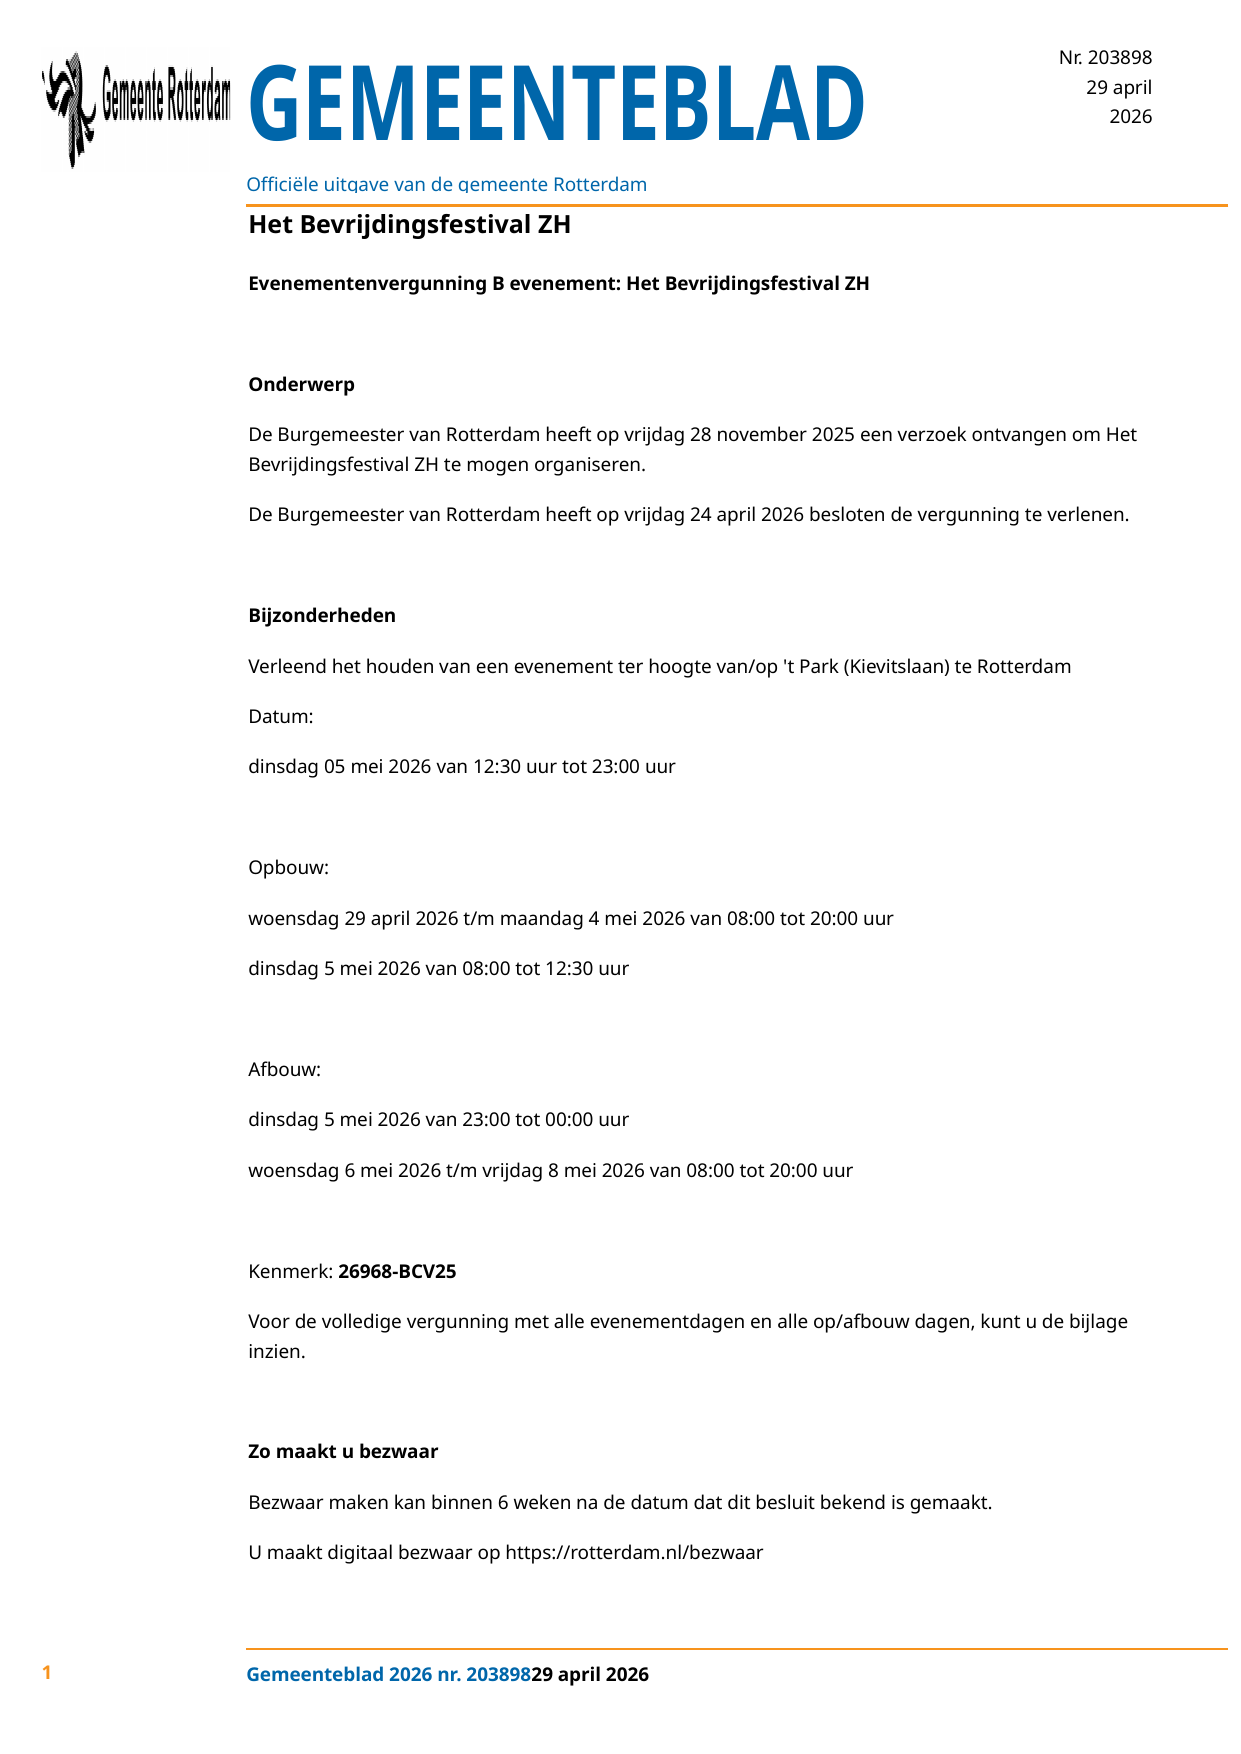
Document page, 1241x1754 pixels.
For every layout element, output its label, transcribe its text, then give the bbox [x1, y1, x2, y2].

text woensdag 29 april 2026 t/m maandag 4 mei 2026 van 08:00 tot 20:00 uur [248, 905, 1152, 931]
text Afbouw: [248, 1056, 1152, 1082]
text Onderwerp [248, 371, 1152, 397]
text Evenementenvergunning B evenement: Het Bevrijdingsfestival ZH [248, 270, 1152, 296]
text Verleend het houden van een evenement ter hoogte van/op 't Park (Kievitslaan) te Rotterdam [248, 653, 1152, 678]
text dinsdag 05 mei 2026 van 12:30 uur tot 23:00 uur [248, 754, 1152, 779]
text Bezwaar maken kan binnen 6 weken na de datum dat dit besluit bekend is gemaakt. [248, 1489, 1152, 1515]
text dinsdag 5 mei 2026 van 08:00 tot 12:30 uur [248, 955, 1152, 981]
text Het Bevrijdingsfestival ZH [248, 207, 1152, 241]
text Opbouw: [248, 854, 1152, 880]
text Datum: [248, 703, 1152, 729]
picture [41, 47, 231, 172]
text Kenmerk: 26968-BCV25 [248, 1258, 1152, 1283]
text Bijzonderheden [248, 602, 1152, 628]
text dinsdag 5 mei 2026 van 23:00 tot 00:00 uur [248, 1107, 1152, 1132]
text De Burgemeester van Rotterdam heeft op vrijdag 28 november 2025 een verzoek ontvangen om Het Bevrijdingsfestival ZH te mogen organiseren. [248, 422, 1152, 477]
text Voor de volledige vergunning met alle evenementdagen en alle op/afbouw dagen, kunt u de bijlage inzien. [248, 1308, 1152, 1363]
text De Burgemeester van Rotterdam heeft op vrijdag 24 april 2026 besloten de vergunning te verlenen. [248, 502, 1152, 527]
text Zo maakt u bezwaar [248, 1439, 1152, 1464]
text woensdag 6 mei 2026 t/m vrijdag 8 mei 2026 van 08:00 tot 20:00 uur [248, 1157, 1152, 1183]
text U maakt digitaal bezwaar op https://rotterdam.nl/bezwaar [248, 1539, 1152, 1565]
